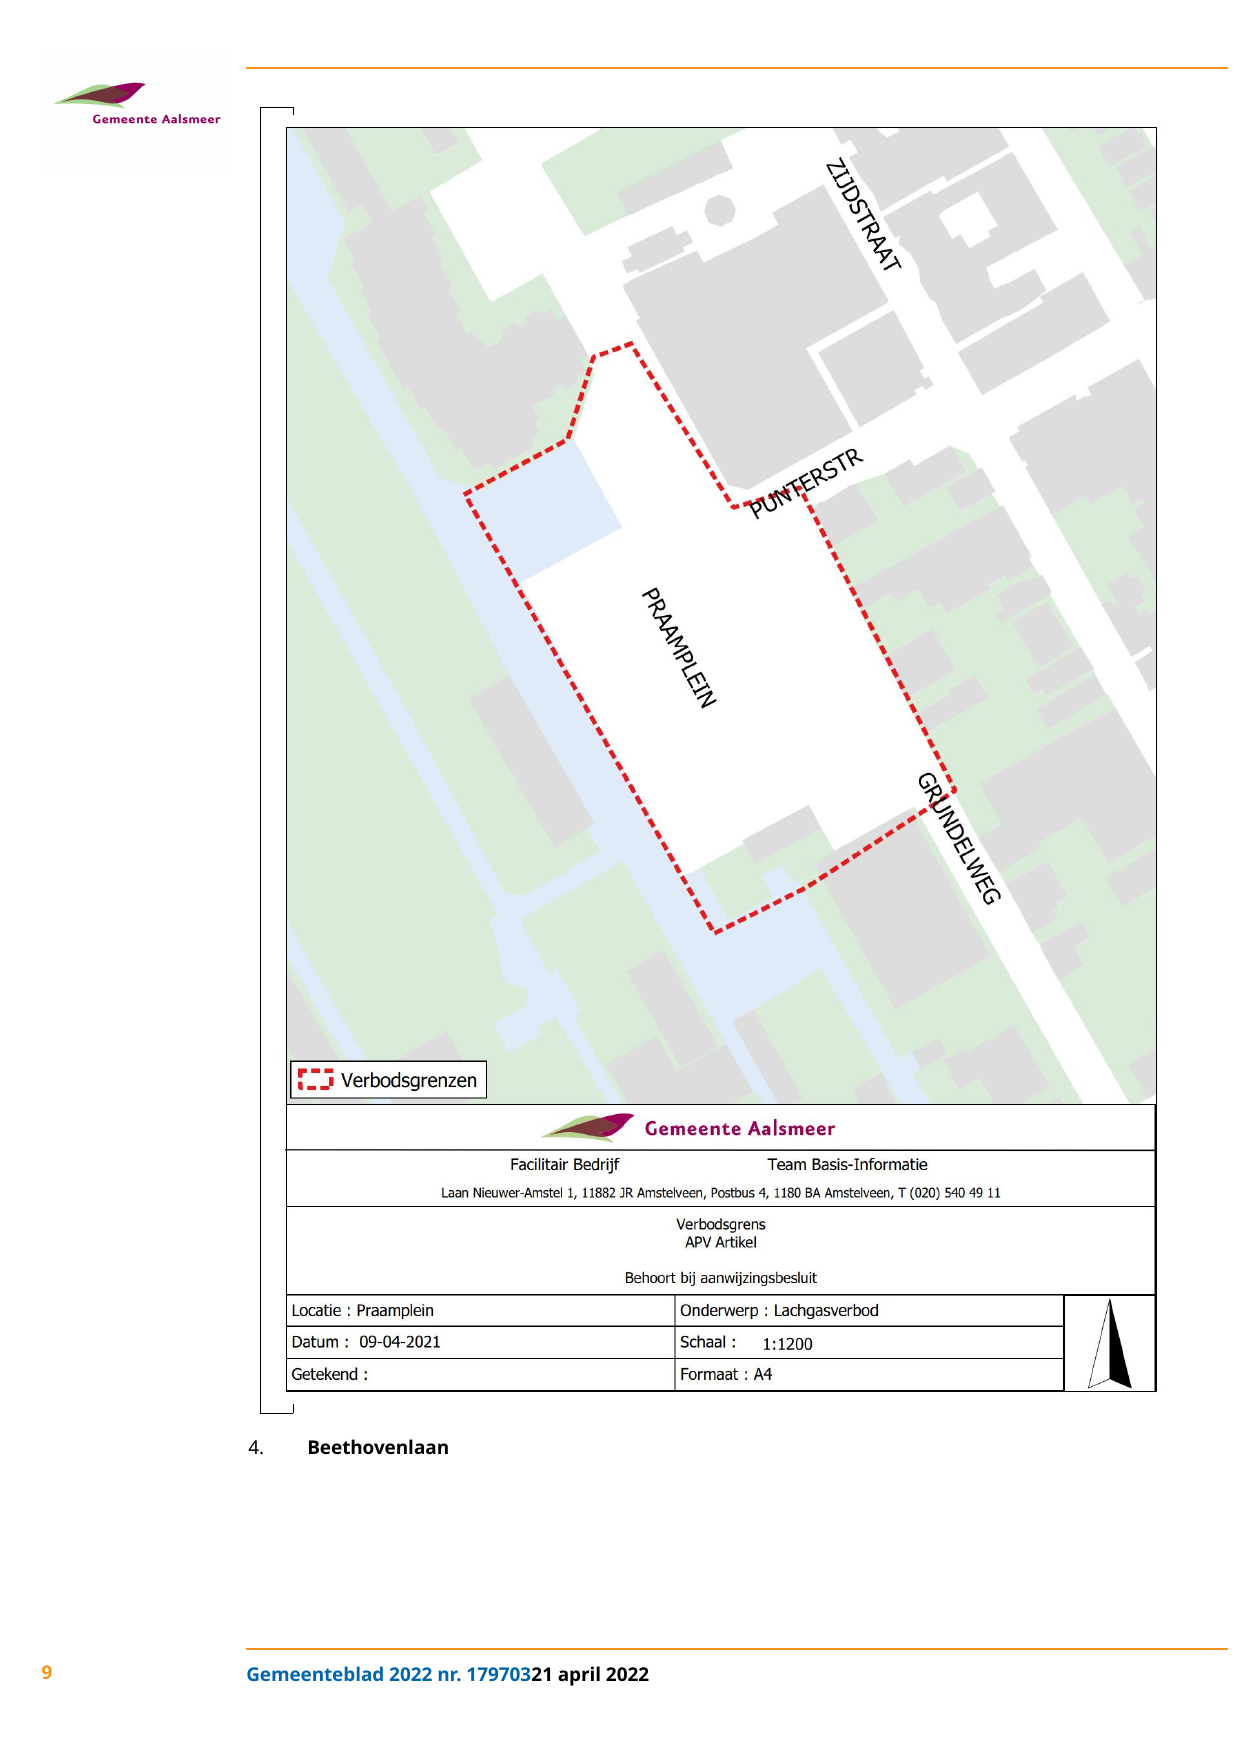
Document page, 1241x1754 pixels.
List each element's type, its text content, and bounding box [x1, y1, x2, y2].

picture [41, 47, 231, 172]
list Beethovenlaan [248, 1434, 1152, 1460]
picture [268, 115, 1173, 1404]
